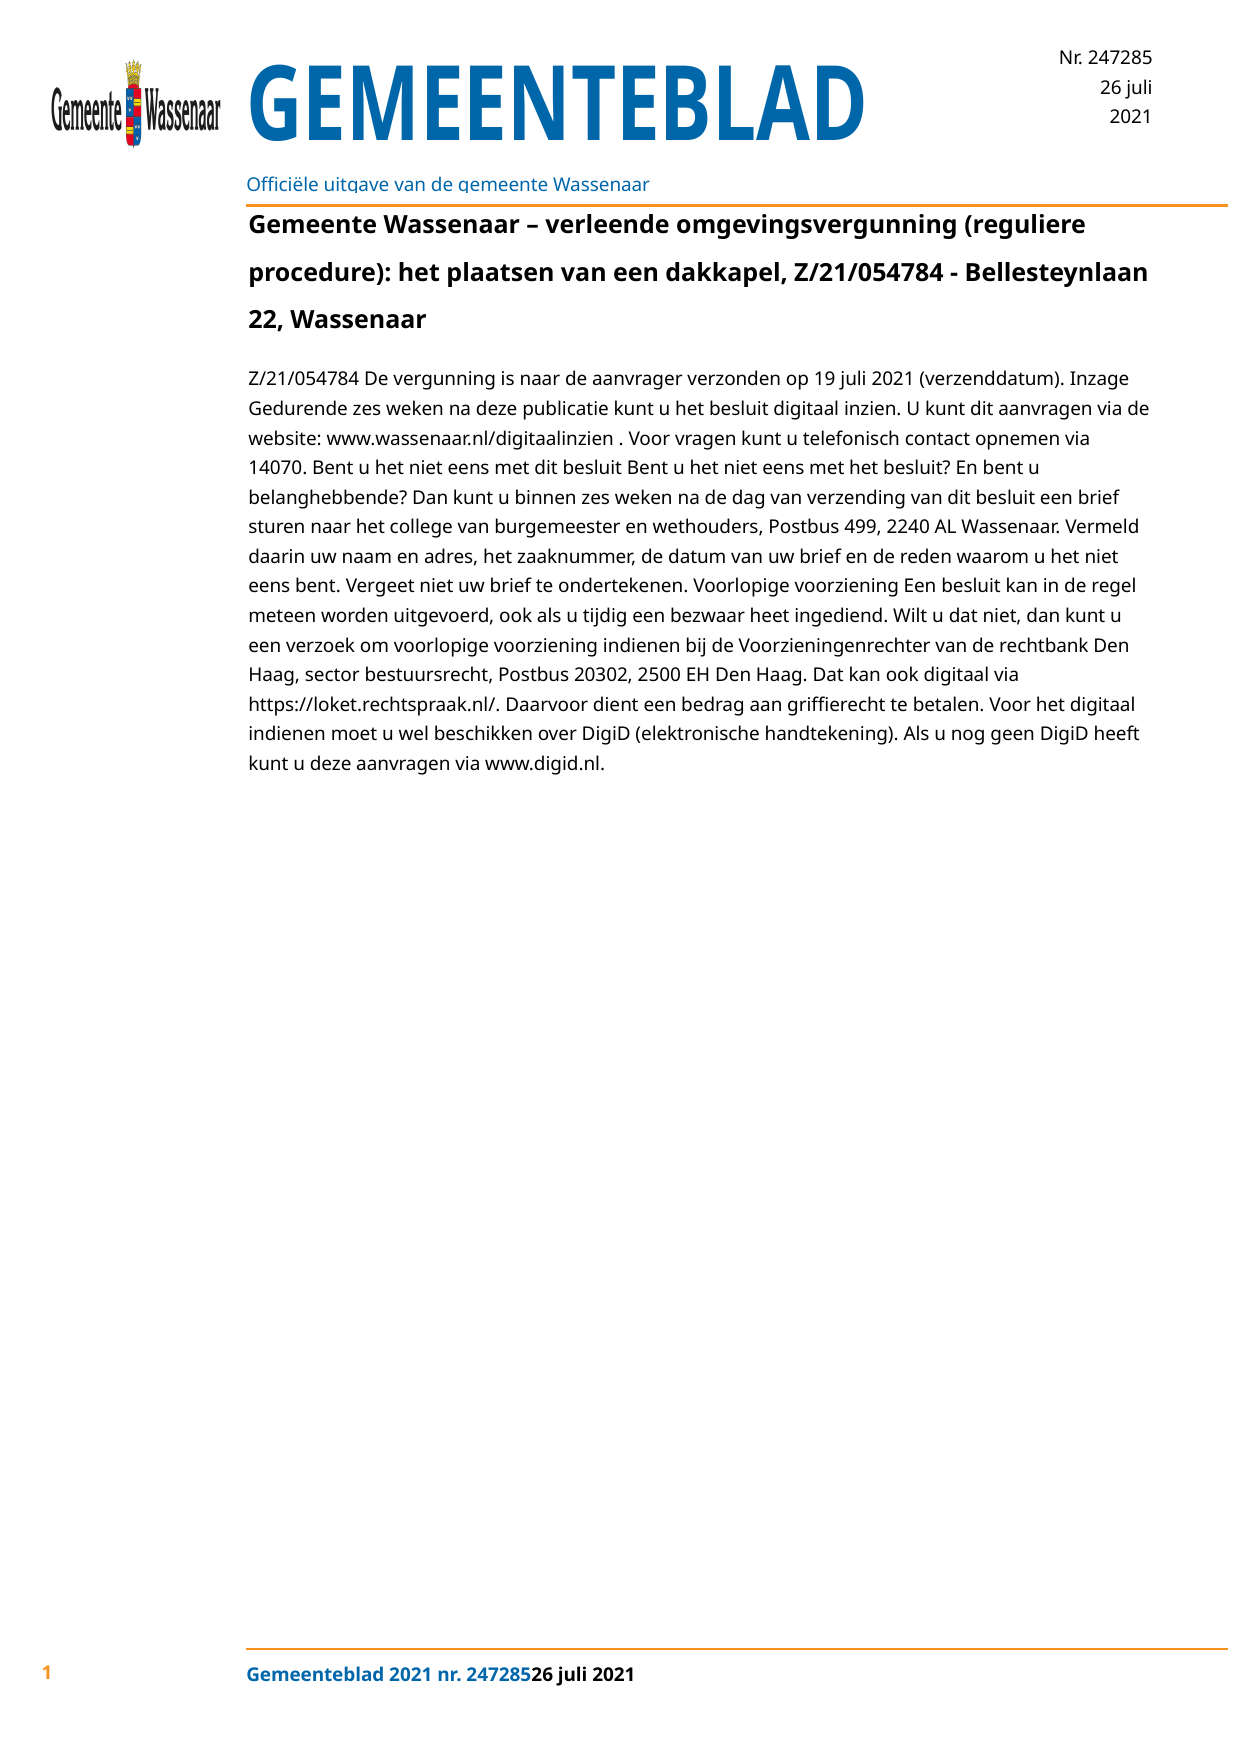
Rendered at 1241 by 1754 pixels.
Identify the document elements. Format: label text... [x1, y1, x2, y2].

text Gemeente Wassenaar – verleende omgevingsvergunning (reguliere procedure): het plaatsen van een dakkapel, Z/21/054784 - Bellesteynlaan 22, Wassenaar [248, 207, 1152, 336]
text Z/21/054784 De vergunning is naar de aanvrager verzonden op 19 juli 2021 (verzenddatum). Inzage Gedurende zes weken na deze publicatie kunt u het besluit digitaal inzien. U kunt dit aanvragen via de website: www.wassenaar.nl/digitaalinzien . Voor vragen kunt u telefonisch contact opnemen via 14070. Bent u het niet eens met dit besluit Bent u het niet eens met het besluit? En bent u belanghebbende? Dan kunt u binnen zes weken na de dag van verzending van dit besluit een brief sturen naar het college van burgemeester en wethouders, Postbus 499, 2240 AL Wassenaar. Vermeld daarin uw naam en adres, het zaaknummer, de datum van uw brief en de reden waarom u het niet eens bent. Vergeet niet uw brief te ondertekenen. Voorlopige voorziening Een besluit kan in de regel meteen worden uitgevoerd, ook als u tijdig een bezwaar heet ingediend. Wilt u dat niet, dan kunt u een verzoek om voorlopige voorziening indienen bij de Voorzieningenrechter van de rechtbank Den Haag, sector bestuursrecht, Postbus 20302, 2500 EH Den Haag. Dat kan ook digitaal via https://loket.rechtspraak.nl/. Daarvoor dient een bedrag aan griffierecht te betalen. Voor het digitaal indienen moet u wel beschikken over DigiD (elektronische handtekening). Als u nog geen DigiD heeft kunt u deze aanvragen via www.digid.nl. [248, 366, 1152, 776]
picture [41, 47, 231, 172]
